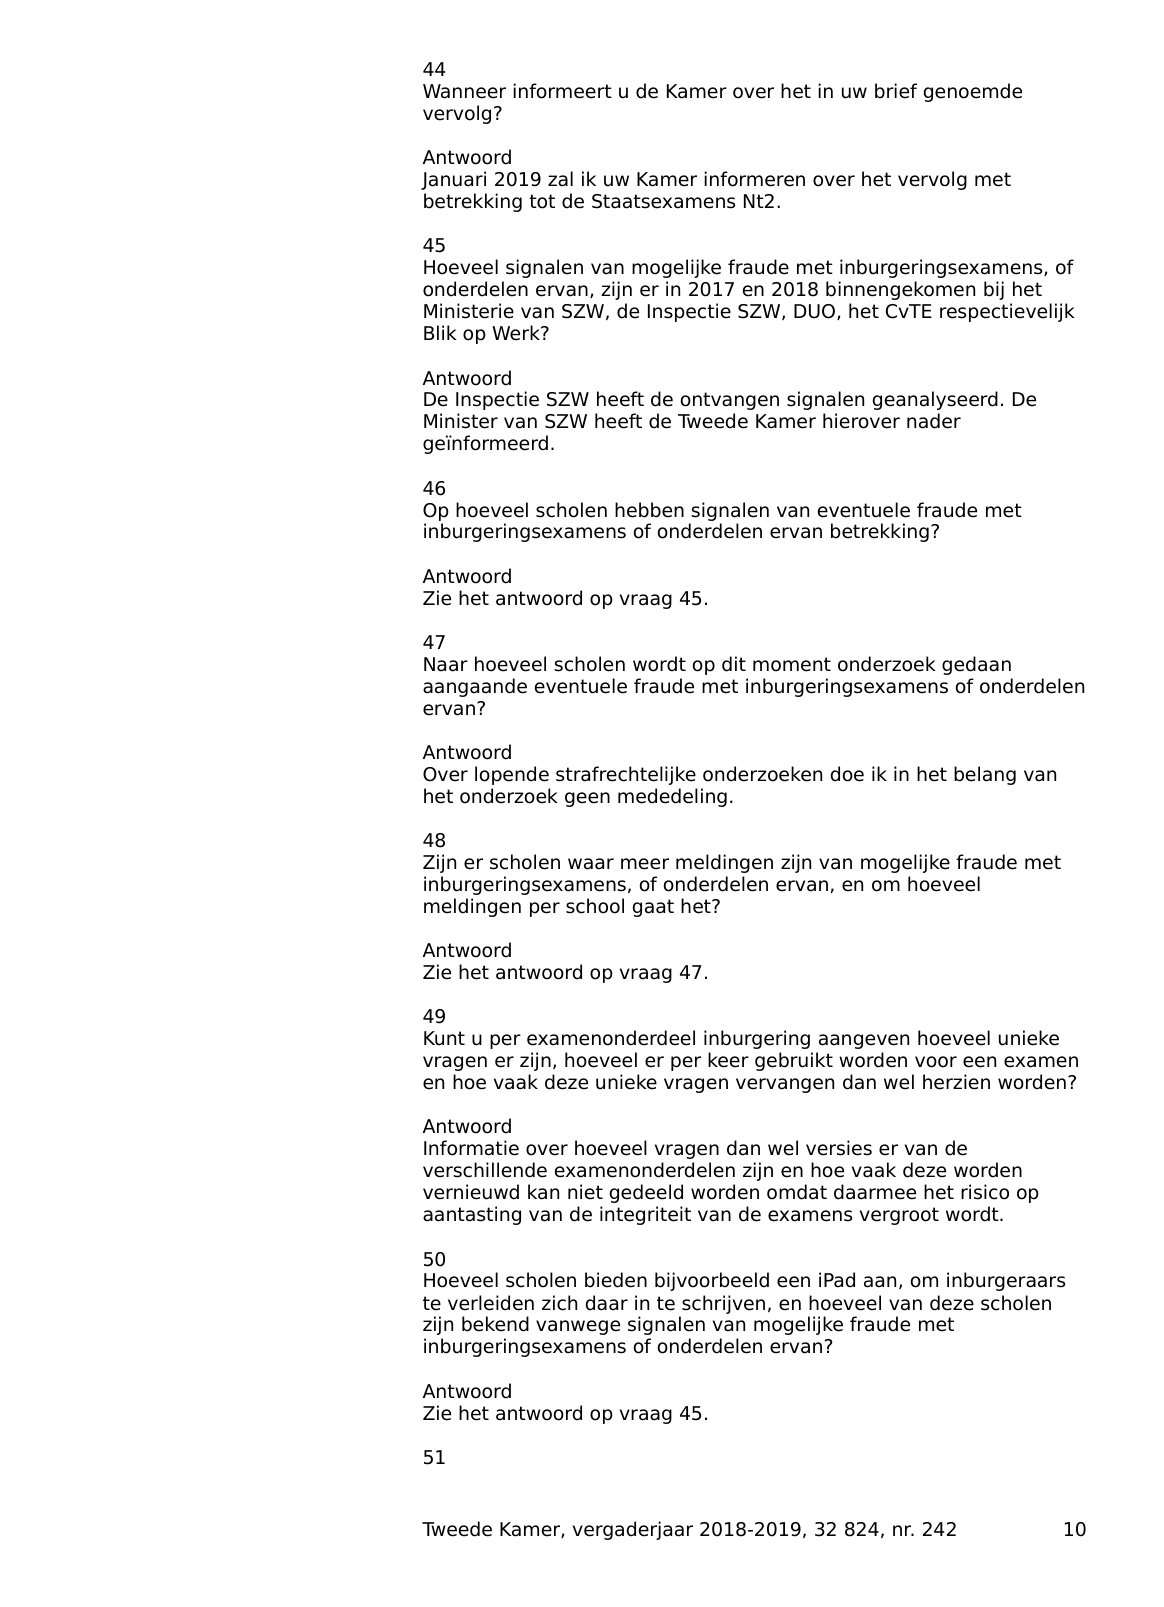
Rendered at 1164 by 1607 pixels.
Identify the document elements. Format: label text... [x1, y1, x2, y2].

text Antwoord [422, 367, 1087, 389]
text 47 [422, 632, 1087, 654]
text Zie het antwoord op vraag 47. [422, 962, 1087, 984]
text Wanneer informeert u de Kamer over het in uw brief genoemde vervolg? [422, 81, 1087, 125]
text 46 [422, 477, 1087, 499]
text 44 [422, 59, 1087, 81]
text Antwoord [422, 566, 1087, 588]
text 48 [422, 830, 1087, 852]
text Antwoord [422, 940, 1087, 962]
text Antwoord [422, 1116, 1087, 1138]
text 49 [422, 1006, 1087, 1028]
text Antwoord [422, 742, 1087, 764]
text 50 [422, 1248, 1087, 1270]
text Kunt u per examenonderdeel inburgering aangeven hoeveel unieke vragen er zijn, hoeveel er per keer gebruikt worden voor een examen en hoe vaak deze unieke vragen vervangen dan wel herzien worden? [422, 1028, 1087, 1094]
text 45 [422, 235, 1087, 257]
text Antwoord [422, 1381, 1087, 1402]
text Antwoord [422, 147, 1087, 169]
text Zijn er scholen waar meer meldingen zijn van mogelijke fraude met inburgeringsexamens, of onderdelen ervan, en om hoeveel meldingen per school gaat het? [422, 852, 1087, 918]
text Zie het antwoord op vraag 45. [422, 588, 1087, 609]
text Op hoeveel scholen hebben signalen van eventuele fraude met inburgeringsexamens of onderdelen ervan betrekking? [422, 499, 1087, 543]
text Hoeveel signalen van mogelijke fraude met inburgeringsexamens, of onderdelen ervan, zijn er in 2017 en 2018 binnengekomen bij het Ministerie van SZW, de Inspectie SZW, DUO, het CvTE respectievelijk Blik op Werk? [422, 257, 1087, 345]
text Zie het antwoord op vraag 45. [422, 1402, 1087, 1424]
text Januari 2019 zal ik uw Kamer informeren over het vervolg met betrekking tot de Staatsexamens Nt2. [422, 169, 1087, 213]
text Hoeveel scholen bieden bijvoorbeeld een iPad aan, om inburgeraars te verleiden zich daar in te schrijven, en hoeveel van deze scholen zijn bekend vanwege signalen van mogelijke fraude met inburgeringsexamens of onderdelen ervan? [422, 1270, 1087, 1358]
text De Inspectie SZW heeft de ontvangen signalen geanalyseerd. De Minister van SZW heeft de Tweede Kamer hierover nader geïnformeerd. [422, 389, 1087, 455]
text Informatie over hoeveel vragen dan wel versies er van de verschillende examenonderdelen zijn en hoe vaak deze worden vernieuwd kan niet gedeeld worden omdat daarmee het risico op aantasting van de integriteit van de examens vergroot wordt. [422, 1138, 1087, 1226]
text 51 [422, 1447, 1087, 1469]
text Over lopende strafrechtelijke onderzoeken doe ik in het belang van het onderzoek geen mededeling. [422, 764, 1087, 808]
text Naar hoeveel scholen wordt op dit moment onderzoek gedaan aangaande eventuele fraude met inburgeringsexamens of onderdelen ervan? [422, 654, 1087, 720]
